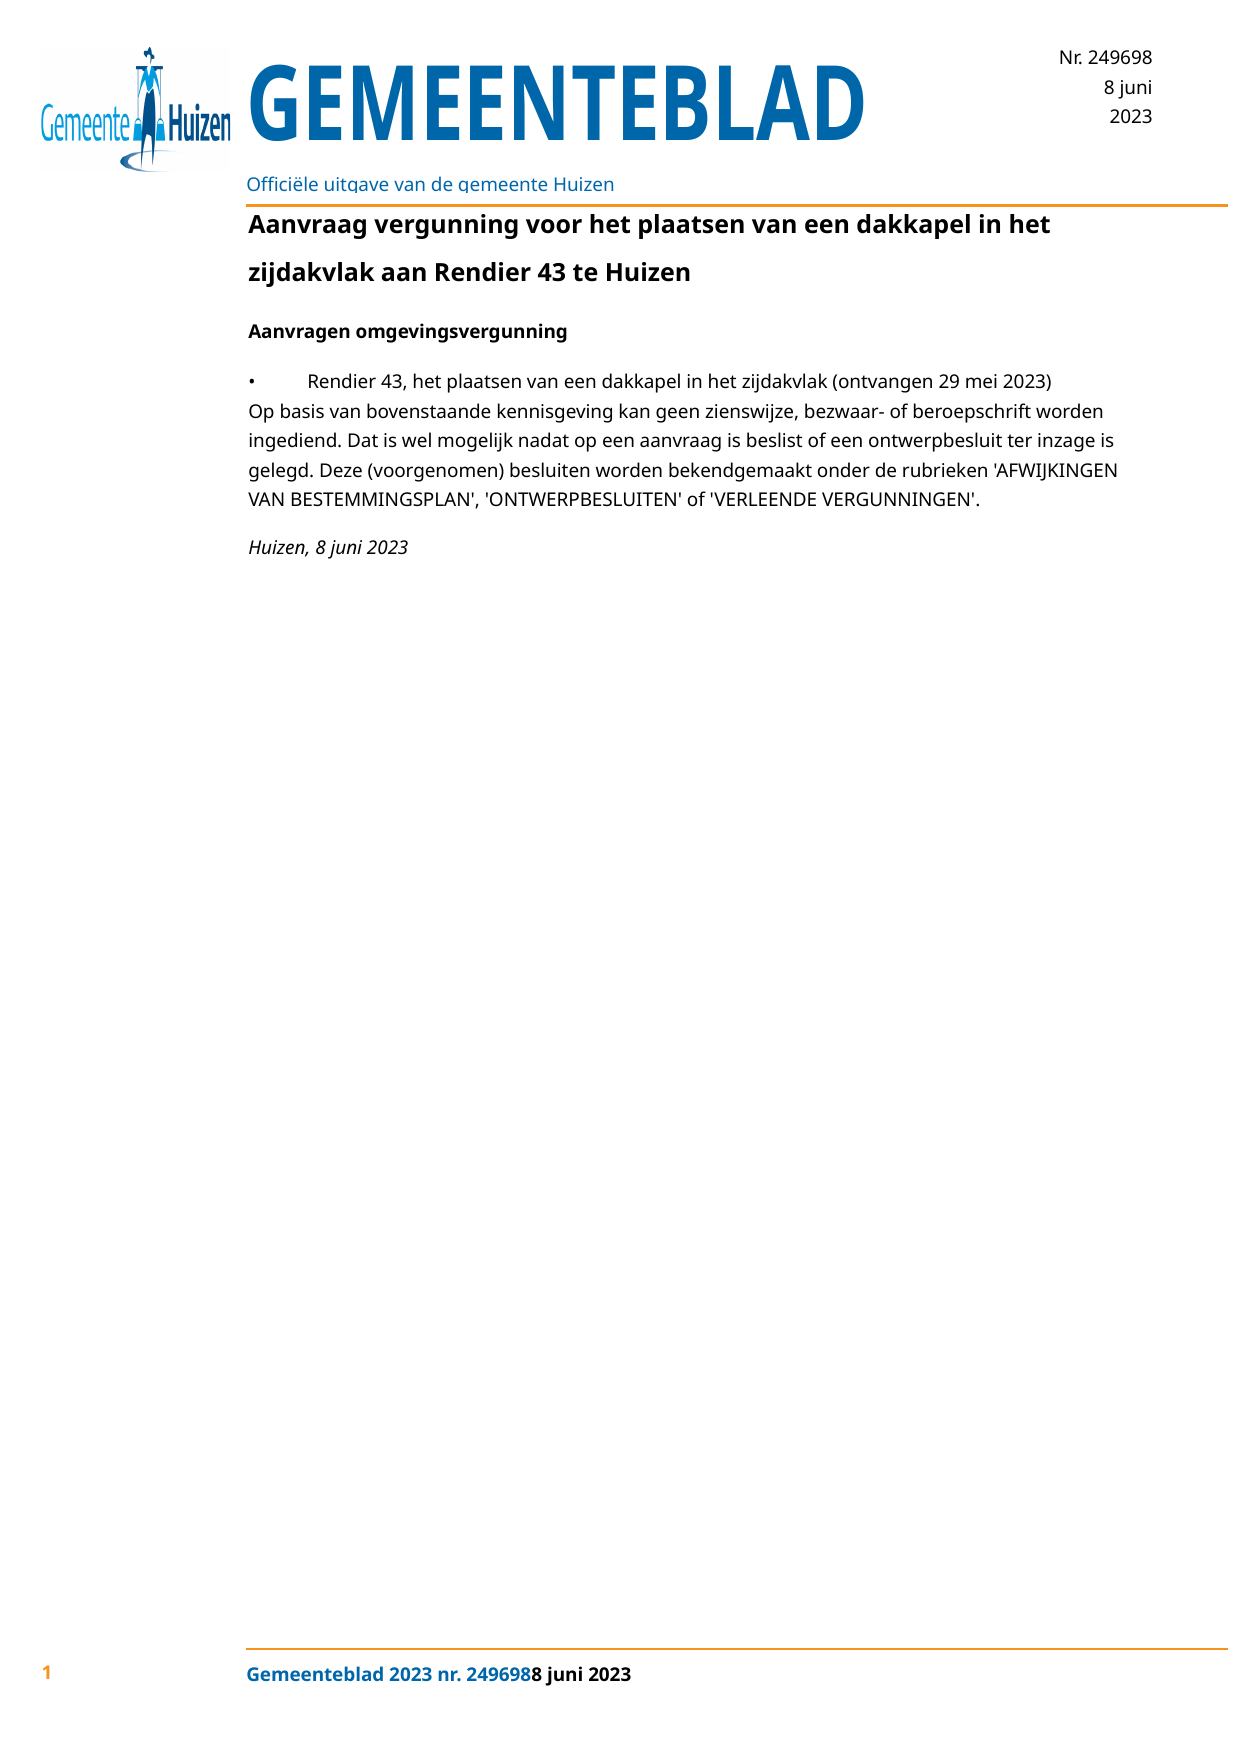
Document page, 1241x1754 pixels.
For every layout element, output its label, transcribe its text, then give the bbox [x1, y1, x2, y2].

text Op basis van bovenstaande kennisgeving kan geen zienswijze, bezwaar- of beroepschrift worden ingediend. Dat is wel mogelijk nadat op een aanvraag is beslist of een ontwerpbesluit ter inzage is gelegd. Deze (voorgenomen) besluiten worden bekendgemaakt onder de rubrieken 'AFWIJKINGEN VAN BESTEMMINGSPLAN', 'ONTWERPBESLUITEN' of 'VERLEENDE VERGUNNINGEN'. [248, 398, 1152, 512]
picture [41, 47, 231, 172]
text Huizen, 8 juni 2023 [248, 534, 1152, 560]
text Aanvraag vergunning voor het plaatsen van een dakkapel in het zijdakvlak aan Rendier 43 te Huizen [248, 207, 1152, 288]
text Aanvragen omgevingsvergunning [248, 318, 1152, 344]
list Rendier 43, het plaatsen van een dakkapel in het zijdakvlak (ontvangen 29 mei 2023) [248, 368, 1152, 394]
